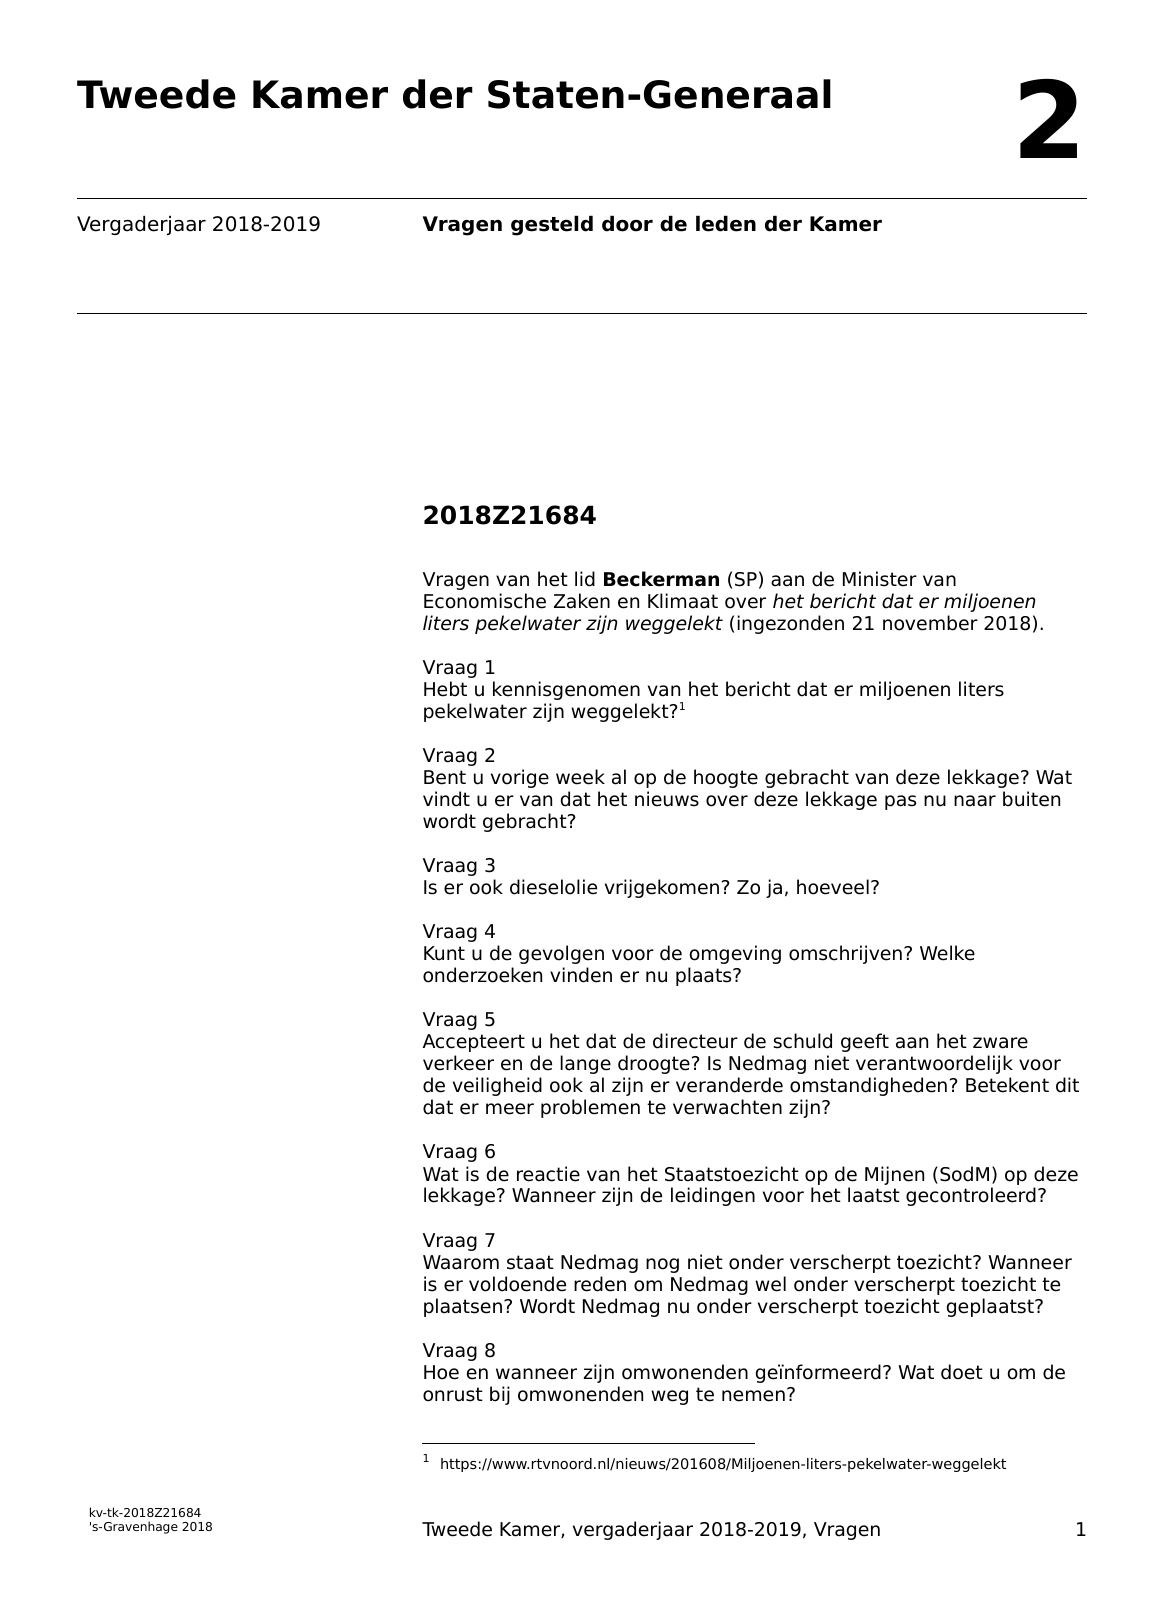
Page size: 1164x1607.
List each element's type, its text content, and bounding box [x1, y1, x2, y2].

table_cell Vragen gesteld door de leden der Kamer [422, 199, 1087, 313]
text Vraag 7 [422, 1229, 1087, 1252]
text Vraag 2 [422, 745, 1087, 767]
text kv-tk-2018Z21684 [88, 1506, 323, 1520]
text https://www.rtvnoord.nl/nieuws/201608/Miljoenen-liters-pekelwater-weggelekt [422, 1452, 1087, 1474]
text Vraag 8 [422, 1340, 1087, 1362]
table_cell Vergaderjaar 2018-2019 [77, 199, 422, 313]
text Vraag 3 [422, 855, 1087, 877]
table_header Tweede Kamer der Staten-Generaal [77, 59, 886, 198]
text Hebt u kennisgenomen van het bericht dat er miljoenen liters pekelwater zijn weggelekt? [422, 679, 1087, 723]
text Vragen van het lid Beckerman (SP) aan de Minister van Economische Zaken en Klimaat over het bericht dat er miljoenen liters pekelwater zijn weggelekt (ingezonden 21 november 2018). [422, 569, 1087, 635]
text Vraag 5 [422, 1009, 1087, 1031]
text 's-Gravenhage 2018 [88, 1520, 323, 1534]
text Kunt u de gevolgen voor de omgeving omschrijven? Welke onderzoeken vinden er nu plaats? [422, 943, 1087, 987]
text Accepteert u het dat de directeur de schuld geeft aan het zware verkeer en de lange droogte? Is Nedmag niet verantwoordelijk voor de veiligheid ook al zijn er veranderde omstandigheden? Betekent dit dat er meer problemen te verwachten zijn? [422, 1031, 1087, 1119]
text Wat is de reactie van het Staatstoezicht op de Mijnen (SodM) op deze lekkage? Wanneer zijn de leidingen voor het laatst gecontroleerd? [422, 1163, 1087, 1207]
text Vraag 1 [422, 657, 1087, 679]
text Bent u vorige week al op de hoogte gebracht van deze lekkage? Wat vindt u er van dat het nieuws over deze lekkage pas nu naar buiten wordt gebracht? [422, 767, 1087, 833]
text Waarom staat Nedmag nog niet onder verscherpt toezicht? Wanneer is er voldoende reden om Nedmag wel onder verscherpt toezicht te plaatsen? Wordt Nedmag nu onder verscherpt toezicht geplaatst? [422, 1252, 1087, 1317]
text Hoe en wanneer zijn omwonenden geïnformeerd? Wat doet u om de onrust bij omwonenden weg te nemen? [422, 1362, 1087, 1406]
text Vraag 6 [422, 1141, 1087, 1163]
text 2018Z21684 [422, 501, 1087, 531]
text Vraag 4 [422, 921, 1087, 943]
table_header 2 [886, 59, 1087, 198]
text Is er ook dieselolie vrijgekomen? Zo ja, hoeveel? [422, 877, 1087, 899]
